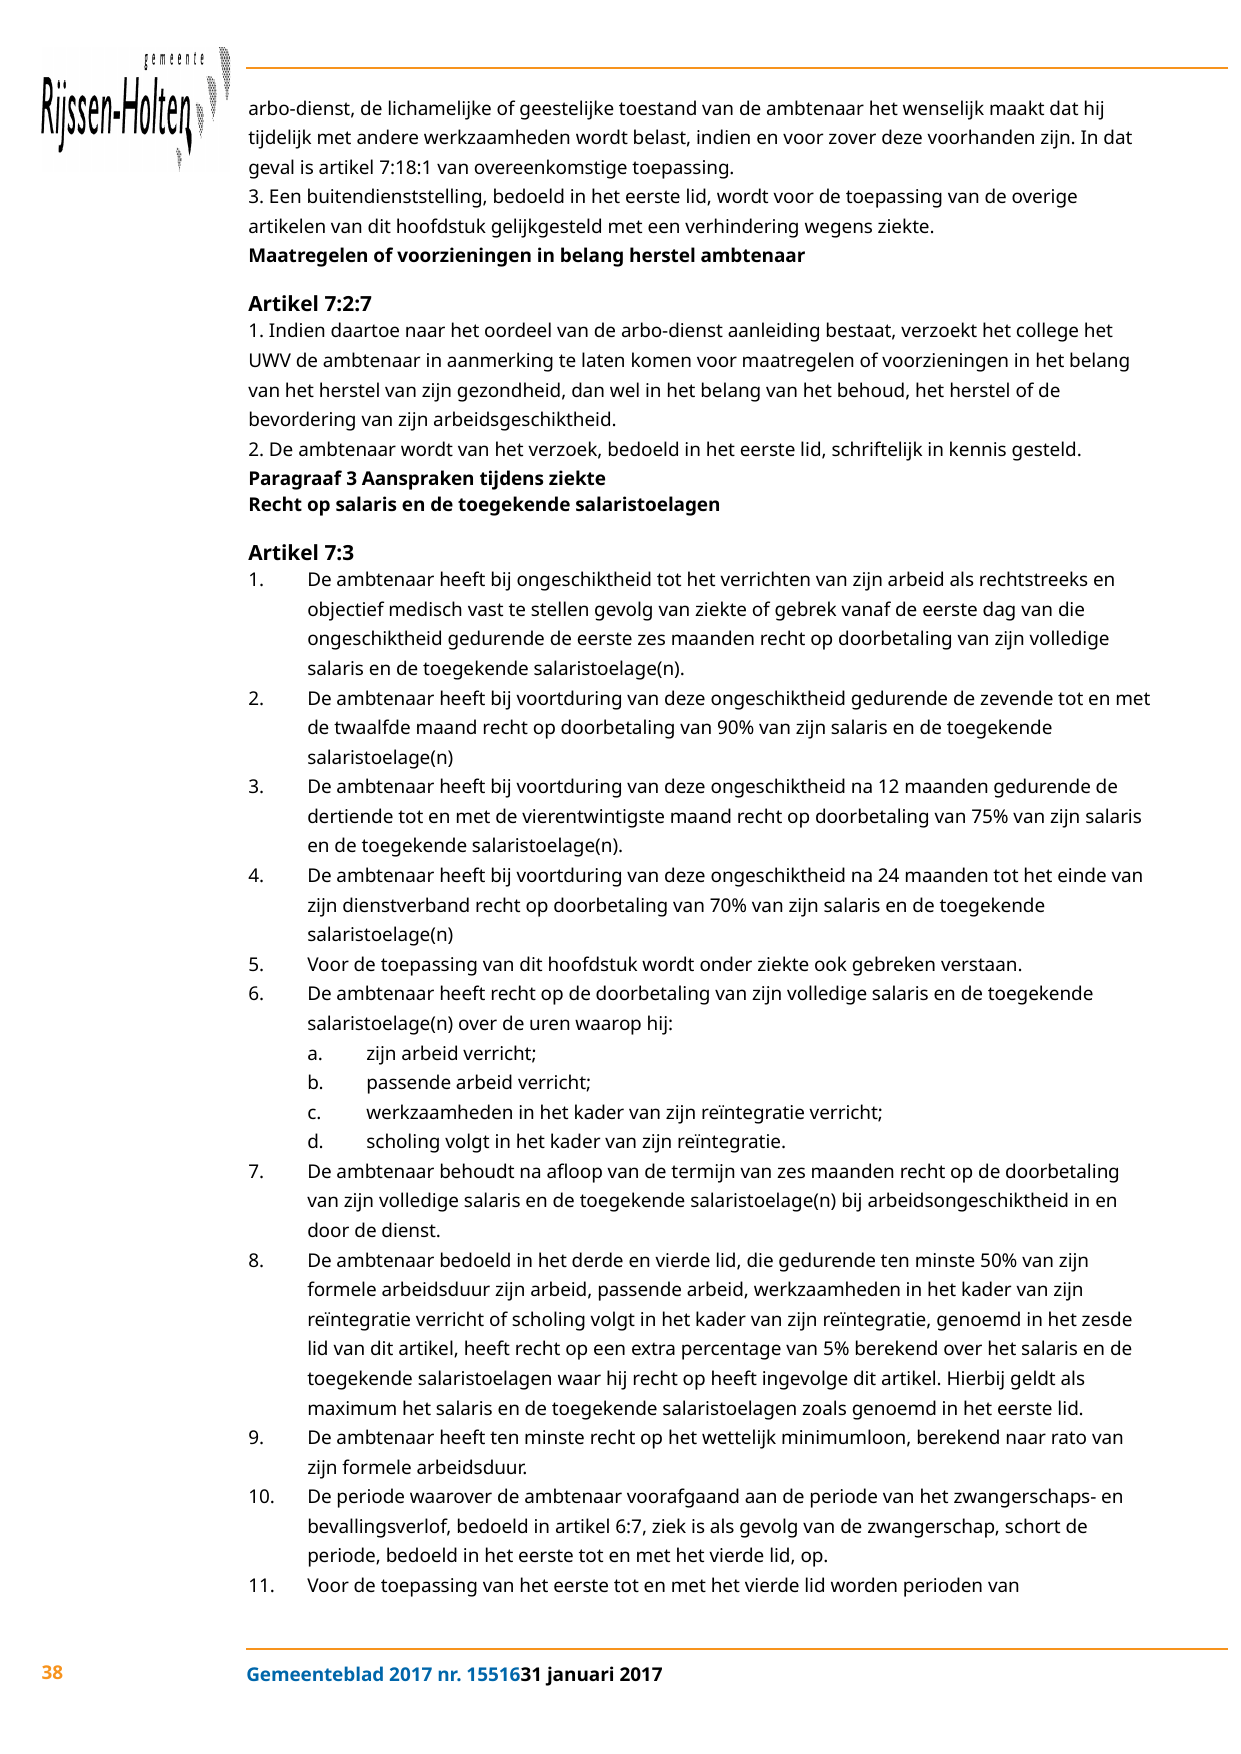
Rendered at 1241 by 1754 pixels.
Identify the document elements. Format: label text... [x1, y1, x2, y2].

text Artikel 7:2:7 [248, 289, 1152, 318]
text Recht op salaris en de toegekende salaristoelagen [248, 491, 1152, 517]
text arbo-dienst, de lichamelijke of geestelijke toestand van de ambtenaar het wenselijk maakt dat hij tijdelijk met andere werkzaamheden wordt belast, indien en voor zover deze voorhanden zijn. In dat geval is artikel 7:18:1 van overeenkomstige toepassing. [248, 95, 1152, 180]
text Artikel 7:3 [248, 538, 1152, 566]
list Voor de toepassing van dit hoofdstuk wordt onder ziekte ook gebreken verstaan. [248, 951, 1152, 977]
text Maatregelen of voorzieningen in belang herstel ambtenaar [248, 243, 1152, 268]
text Paragraaf 3 Aanspraken tijdens ziekte [248, 466, 1152, 491]
list De ambtenaar heeft recht op de doorbetaling van zijn volledige salaris en de toegekende salaristoelage(n) over de uren waarop hij: [248, 981, 1152, 1036]
list De ambtenaar heeft ten minste recht op het wettelijk minimumloon, berekend naar rato van zijn formele arbeidsduur. [248, 1424, 1152, 1479]
picture [41, 47, 231, 172]
list werkzaamheden in het kader van zijn reïntegratie verricht; [307, 1099, 1152, 1124]
list Voor de toepassing van het eerste tot en met het vierde lid worden perioden van [248, 1572, 1152, 1598]
list De ambtenaar heeft bij ongeschiktheid tot het verrichten van zijn arbeid als rechtstreeks en objectief medisch vast te stellen gevolg van ziekte of gebrek vanaf de eerste dag van die ongeschiktheid gedurende de eerste zes maanden recht op doorbetaling van zijn volledige salaris en de toegekende salaristoelage(n). [248, 566, 1152, 681]
list De periode waarover de ambtenaar voorafgaand aan de periode van het zwangerschaps- en bevallingsverlof, bedoeld in artikel 6:7, ziek is als gevolg van de zwangerschap, schort de periode, bedoeld in het eerste tot en met het vierde lid, op. [248, 1483, 1152, 1568]
text 2. De ambtenaar wordt van het verzoek, bedoeld in het eerste lid, schriftelijk in kennis gesteld. [248, 436, 1152, 462]
list De ambtenaar heeft bij voortduring van deze ongeschiktheid gedurende de zevende tot en met de twaalfde maand recht op doorbetaling van 90% van zijn salaris en de toegekende salaristoelage(n) [248, 685, 1152, 769]
list scholing volgt in het kader van zijn reïntegratie. [307, 1128, 1152, 1154]
list De ambtenaar bedoeld in het derde en vierde lid, die gedurende ten minste 50% van zijn formele arbeidsduur zijn arbeid, passende arbeid, werkzaamheden in het kader van zijn reïntegratie verricht of scholing volgt in het kader van zijn reïntegratie, genoemd in het zesde lid van dit artikel, heeft recht op een extra percentage van 5% berekend over het salaris en de toegekende salaristoelagen waar hij recht op heeft ingevolge dit artikel. Hierbij geldt als maximum het salaris en de toegekende salaristoelagen zoals genoemd in het eerste lid. [248, 1247, 1152, 1420]
text 3. Een buitendienststelling, bedoeld in het eerste lid, wordt voor de toepassing van de overige artikelen van dit hoofdstuk gelijkgesteld met een verhindering wegens ziekte. [248, 183, 1152, 239]
list De ambtenaar heeft bij voortduring van deze ongeschiktheid na 24 maanden tot het einde van zijn dienstverband recht op doorbetaling van 70% van zijn salaris en de toegekende salaristoelage(n) [248, 862, 1152, 947]
list passende arbeid verricht; [307, 1069, 1152, 1095]
list De ambtenaar behoudt na afloop van de termijn van zes maanden recht op de doorbetaling van zijn volledige salaris en de toegekende salaristoelage(n) bij arbeidsongeschiktheid in en door de dienst. [248, 1158, 1152, 1243]
list De ambtenaar heeft bij voortduring van deze ongeschiktheid na 12 maanden gedurende de dertiende tot en met de vierentwintigste maand recht op doorbetaling van 75% van zijn salaris en de toegekende salaristoelage(n). [248, 773, 1152, 858]
text 1. Indien daartoe naar het oordeel van de arbo-dienst aanleiding bestaat, verzoekt het college het UWV de ambtenaar in aanmerking te laten komen voor maatregelen of voorzieningen in het belang van het herstel van zijn gezondheid, dan wel in het belang van het behoud, het herstel of de bevordering van zijn arbeidsgeschiktheid. [248, 318, 1152, 432]
list zijn arbeid verricht; [307, 1040, 1152, 1065]
